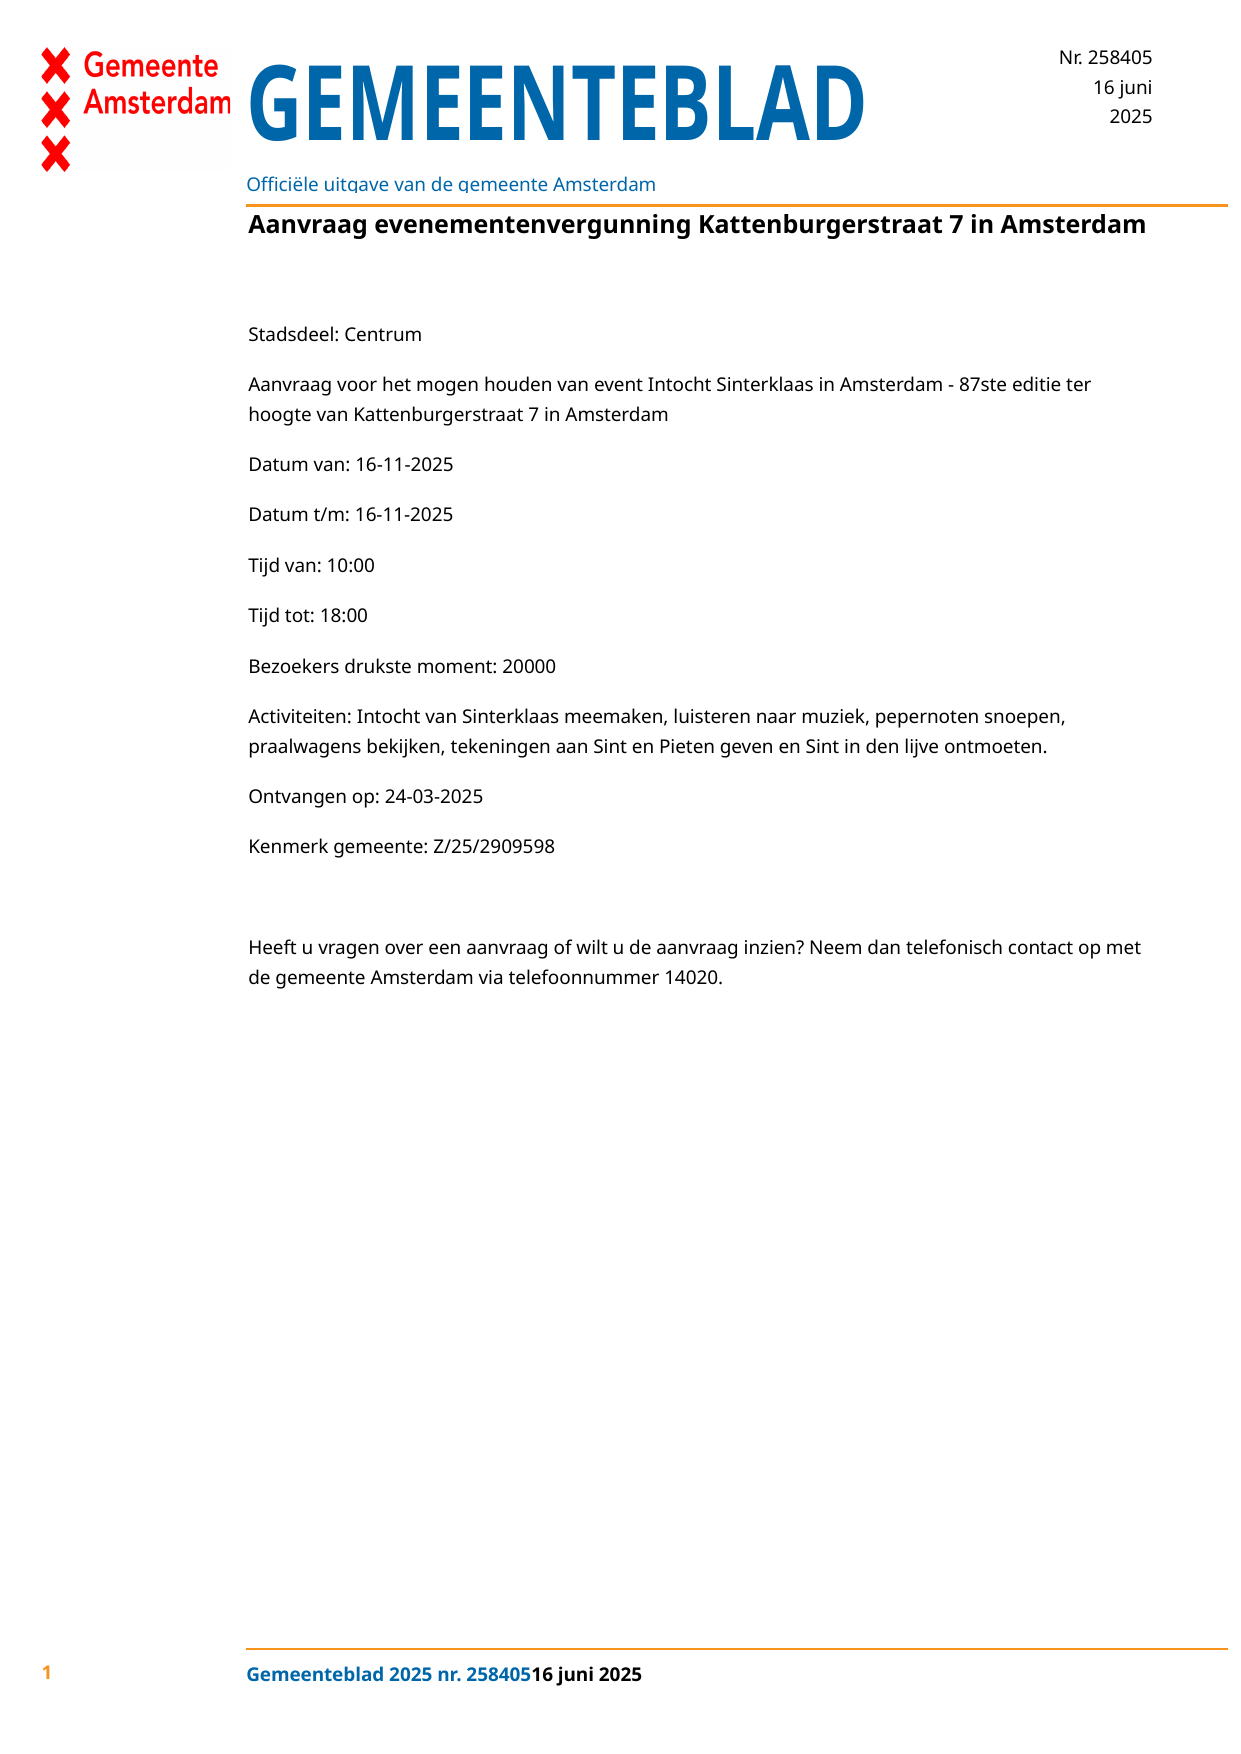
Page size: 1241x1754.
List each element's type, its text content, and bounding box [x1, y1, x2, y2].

text Aanvraag voor het mogen houden van event Intocht Sinterklaas in Amsterdam - 87ste editie ter hoogte van Kattenburgerstraat 7 in Amsterdam [248, 371, 1152, 426]
text Stadsdeel: Centrum [248, 321, 1152, 346]
text Bezoekers drukste moment: 20000 [248, 653, 1152, 678]
text Ontvangen op: 24-03-2025 [248, 783, 1152, 809]
picture [41, 47, 231, 172]
text Tijd tot: 18:00 [248, 602, 1152, 628]
text Datum t/m: 16-11-2025 [248, 502, 1152, 527]
text Tijd van: 10:00 [248, 552, 1152, 578]
text Kenmerk gemeente: Z/25/2909598 [248, 834, 1152, 859]
text Activiteiten: Intocht van Sinterklaas meemaken, luisteren naar muziek, pepernoten snoepen, praalwagens bekijken, tekeningen aan Sint en Pieten geven en Sint in den lijve ontmoeten. [248, 703, 1152, 758]
text Heeft u vragen over een aanvraag of wilt u de aanvraag inzien? Neem dan telefonisch contact op met de gemeente Amsterdam via telefoonnummer 14020. [248, 934, 1152, 990]
text Datum van: 16-11-2025 [248, 451, 1152, 477]
text Aanvraag evenementenvergunning Kattenburgerstraat 7 in Amsterdam [248, 207, 1152, 241]
